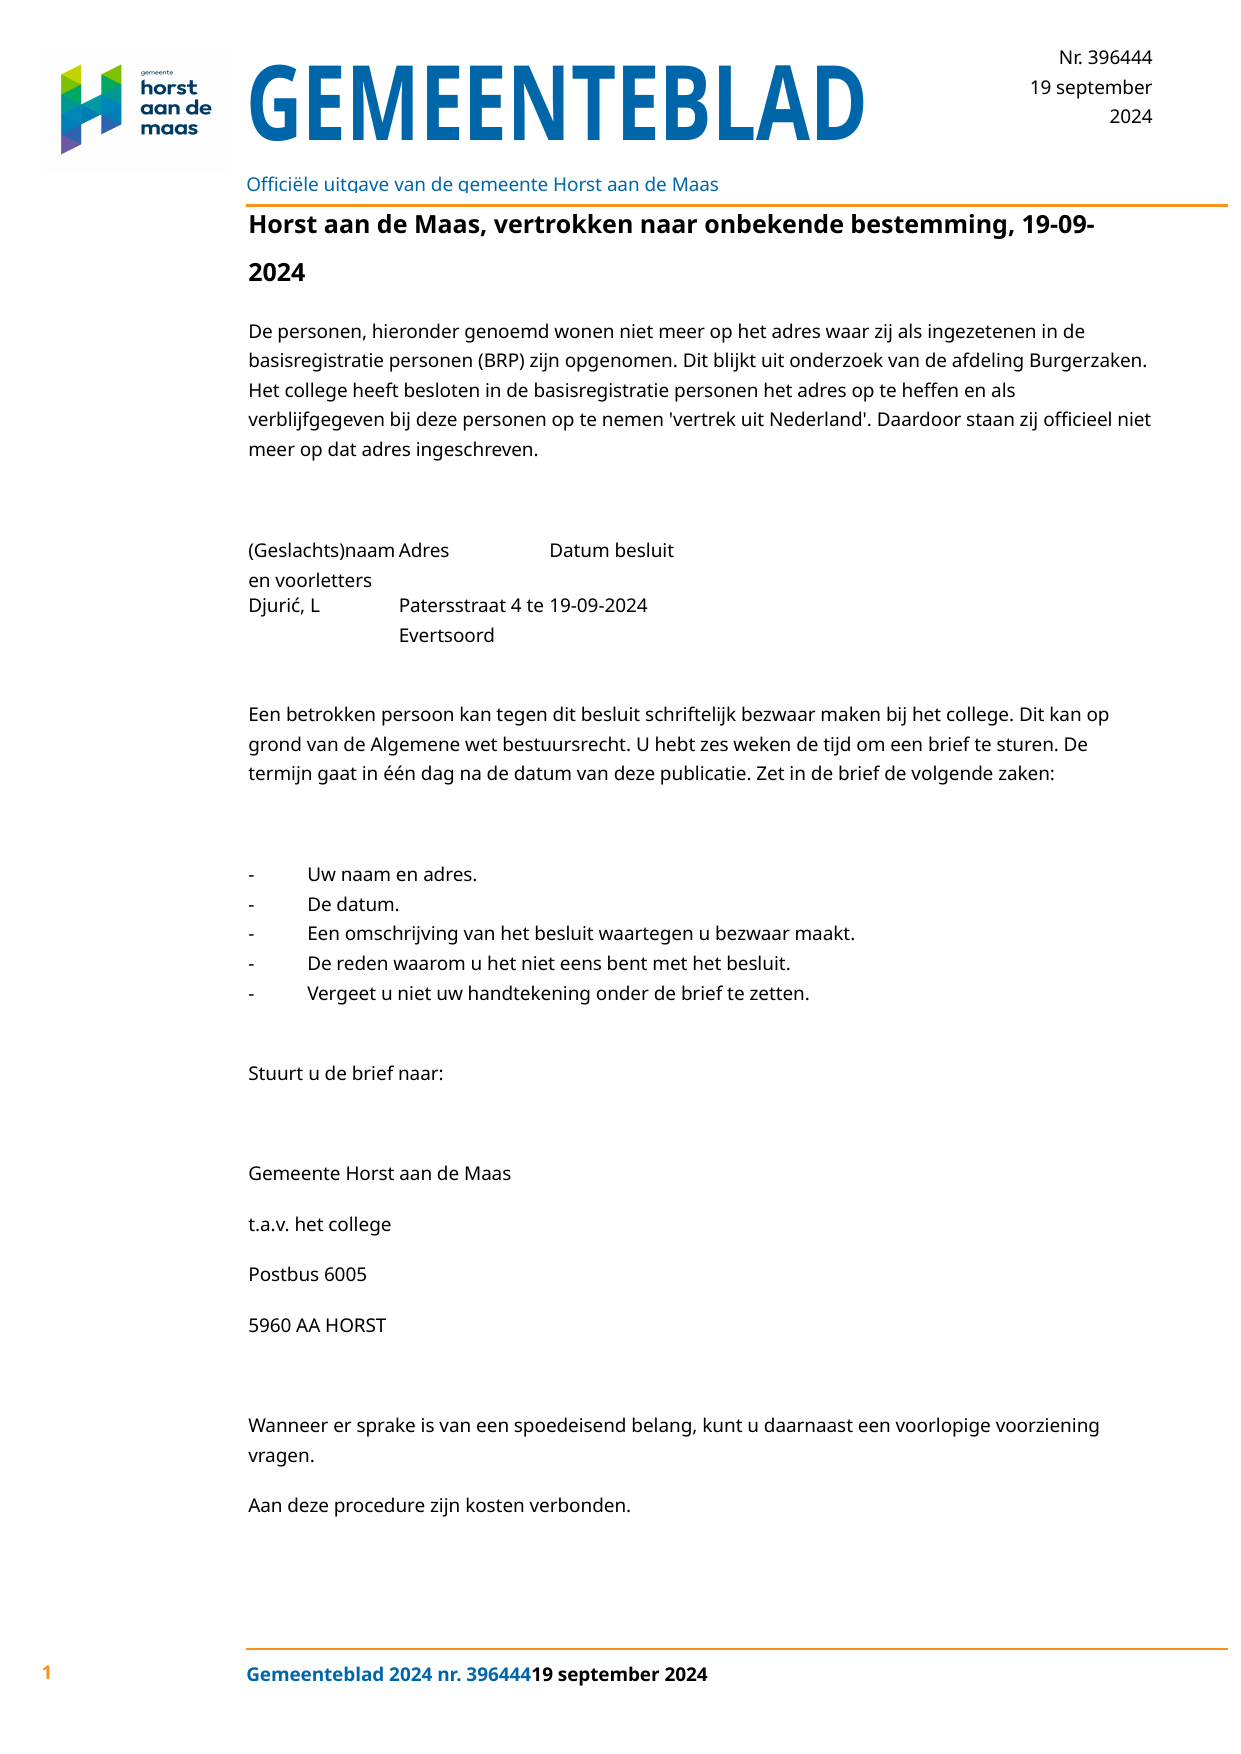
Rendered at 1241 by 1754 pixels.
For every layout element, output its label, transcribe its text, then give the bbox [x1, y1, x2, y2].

text t.a.v. het college [248, 1211, 1152, 1237]
table_header Adres [399, 537, 549, 592]
text Aan deze procedure zijn kosten verbonden. [248, 1493, 1152, 1518]
table_header (Geslachts)naam en voorletters [248, 537, 398, 592]
list Een omschrijving van het besluit waartegen u bezwaar maakt. [248, 921, 1152, 946]
text De personen, hieronder genoemd wonen niet meer op het adres waar zij als ingezetenen in de basisregistratie personen (BRP) zijn opgenomen. Dit blijkt uit onderzoek van de afdeling Burgerzaken. Het college heeft besloten in de basisregistratie personen het adres op te heffen en als verblijfgegeven bij deze personen op te nemen 'vertrek uit Nederland'. Daardoor staan zij officieel niet meer op dat adres ingeschreven. [248, 318, 1152, 462]
table_header Datum besluit [549, 537, 700, 592]
table_cell 19-09-2024 [549, 593, 700, 648]
text Gemeente Horst aan de Maas [248, 1161, 1152, 1186]
list De reden waarom u het niet eens bent met het besluit. [248, 950, 1152, 976]
text Postbus 6005 [248, 1261, 1152, 1287]
text 5960 AA HORST [248, 1312, 1152, 1338]
table_cell Patersstraat 4 te Evertsoord [399, 593, 549, 648]
text Horst aan de Maas, vertrokken naar onbekende bestemming, 19-09-2024 [248, 207, 1152, 288]
table_cell Djurić, L [248, 593, 398, 648]
text Wanneer er sprake is van een spoedeisend belang, kunt u daarnaast een voorlopige voorziening vragen. [248, 1413, 1152, 1468]
list De datum. [248, 891, 1152, 917]
list Uw naam en adres. [248, 861, 1152, 887]
picture [41, 47, 231, 172]
text Stuurt u de brief naar: [248, 1060, 1152, 1086]
text Een betrokken persoon kan tegen dit besluit schriftelijk bezwaar maken bij het college. Dit kan op grond van de Algemene wet bestuursrecht. U hebt zes weken de tijd om een brief te sturen. De termijn gaat in één dag na de datum van deze publicatie. Zet in de brief de volgende zaken: [248, 701, 1152, 786]
list Vergeet u niet uw handtekening onder de brief te zetten. [248, 980, 1152, 1006]
